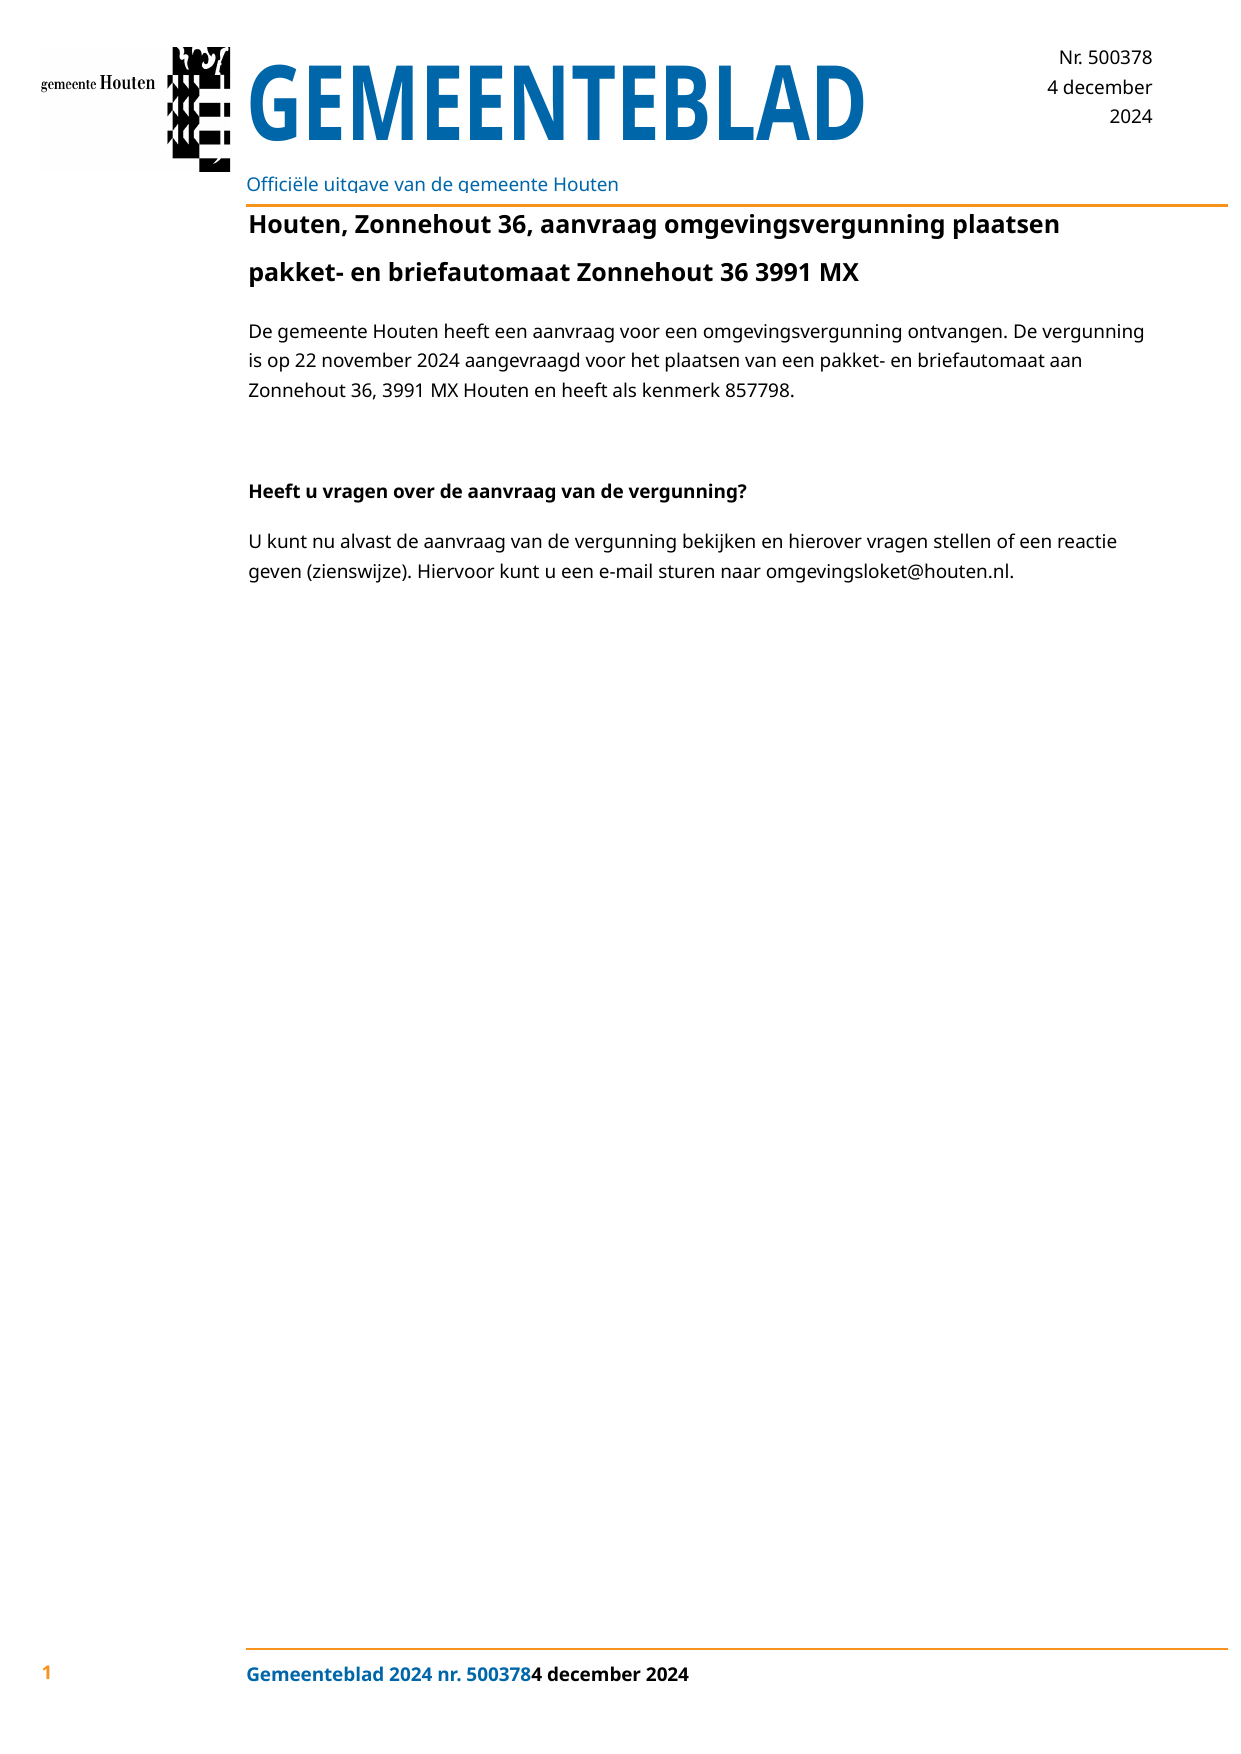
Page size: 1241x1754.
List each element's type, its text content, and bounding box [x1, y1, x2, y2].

text De gemeente Houten heeft een aanvraag voor een omgevingsvergunning ontvangen. De vergunning is op 22 november 2024 aangevraagd voor het plaatsen van een pakket- en briefautomaat aan Zonnehout 36, 3991 MX Houten en heeft als kenmerk 857798. [248, 318, 1152, 403]
text Houten, Zonnehout 36, aanvraag omgevingsvergunning plaatsen pakket- en briefautomaat Zonnehout 36 3991 MX [248, 207, 1152, 288]
text Heeft u vragen over de aanvraag van de vergunning? [248, 478, 1152, 504]
text U kunt nu alvast de aanvraag van de vergunning bekijken en hierover vragen stellen of een reactie geven (zienswijze). Hiervoor kunt u een e-mail sturen naar omgevingsloket@houten.nl. [248, 528, 1152, 584]
picture [41, 47, 231, 172]
